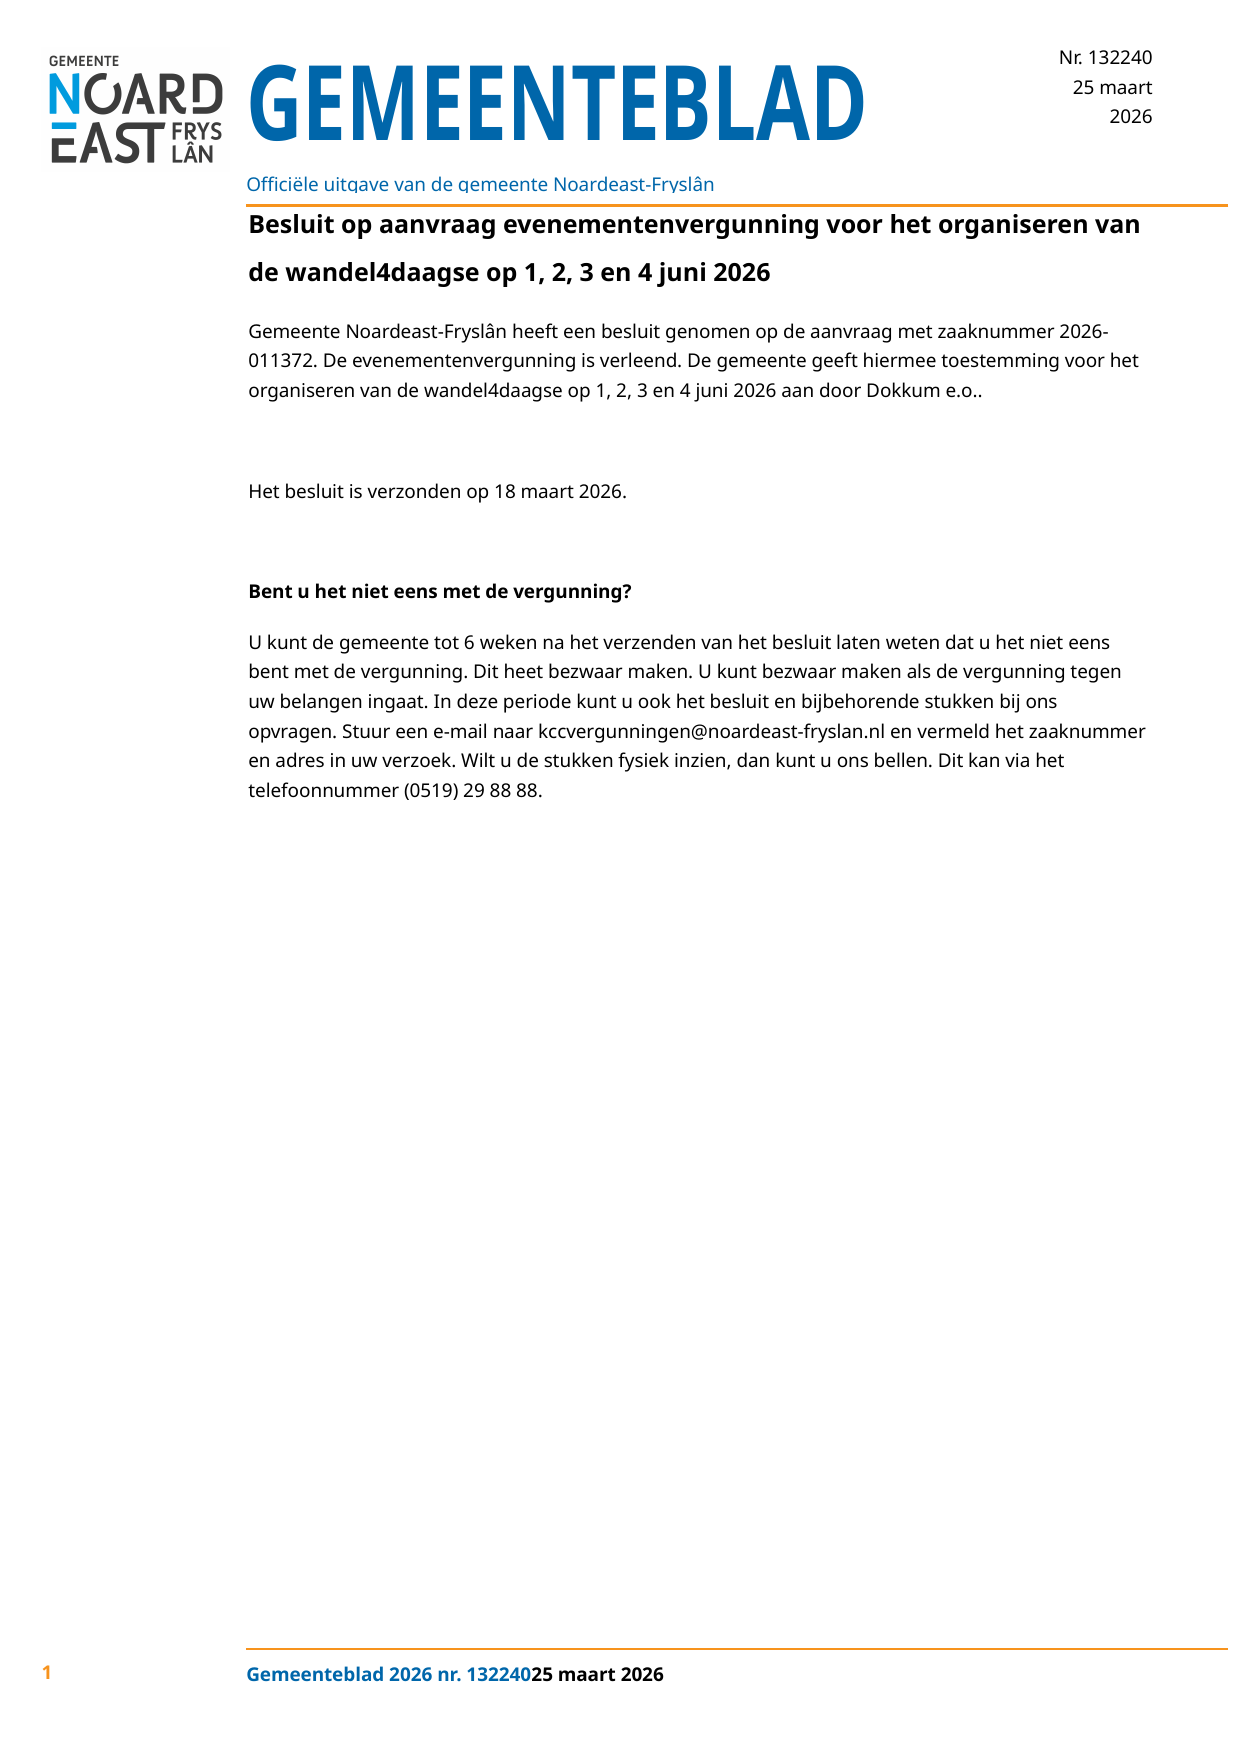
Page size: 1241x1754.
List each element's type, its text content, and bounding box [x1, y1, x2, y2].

text Het besluit is verzonden op 18 maart 2026. [248, 478, 1152, 504]
text Besluit op aanvraag evenementenvergunning voor het organiseren van de wandel4daagse op 1, 2, 3 en 4 juni 2026 [248, 207, 1152, 288]
text Gemeente Noardeast-Fryslân heeft een besluit genomen op de aanvraag met zaaknummer 2026-011372. De evenementenvergunning is verleend. De gemeente geeft hiermee toestemming voor het organiseren van de wandel4daagse op 1, 2, 3 en 4 juni 2026 aan door Dokkum e.o.. [248, 318, 1152, 403]
picture [41, 47, 231, 172]
text U kunt de gemeente tot 6 weken na het verzenden van het besluit laten weten dat u het niet eens bent met de vergunning. Dit heet bezwaar maken. U kunt bezwaar maken als de vergunning tegen uw belangen ingaat. In deze periode kunt u ook het besluit en bijbehorende stukken bij ons opvragen. Stuur een e-mail naar kccvergunningen@noardeast-fryslan.nl en vermeld het zaaknummer en adres in uw verzoek. Wilt u de stukken fysiek inzien, dan kunt u ons bellen. Dit kan via het telefoonnummer (0519) 29 88 88. [248, 629, 1152, 803]
text Bent u het niet eens met de vergunning? [248, 579, 1152, 604]
